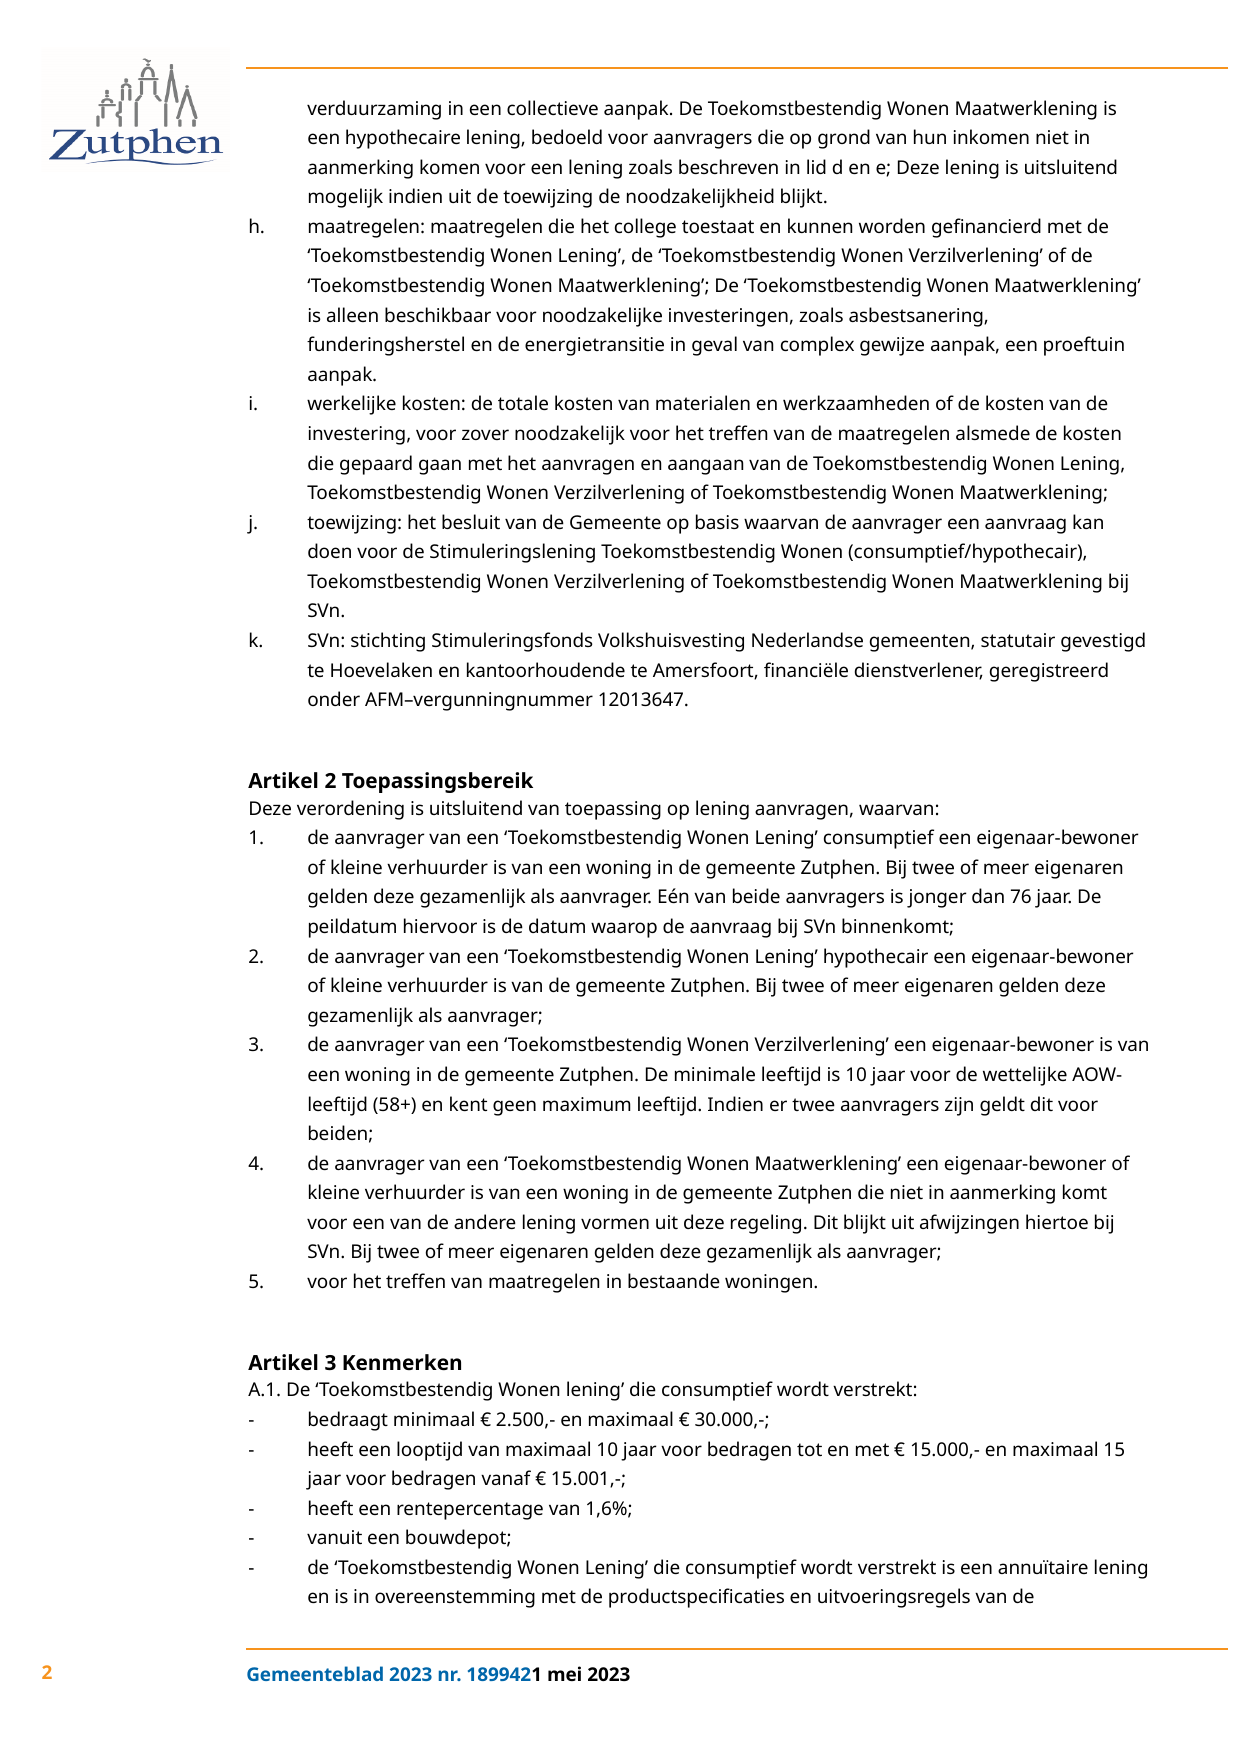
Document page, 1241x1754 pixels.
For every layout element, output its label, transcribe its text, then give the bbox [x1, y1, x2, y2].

list maatregelen: maatregelen die het college toestaat en kunnen worden gefinancierd met de ‘Toekomstbestendig Wonen Lening’, de ‘Toekomstbestendig Wonen Verzilverlening’ of de ‘Toekomstbestendig Wonen Maatwerklening’; De ‘Toekomstbestendig Wonen Maatwerklening’ is alleen beschikbaar voor noodzakelijke investeringen, zoals asbestsanering, funderingsherstel en de energietransitie in geval van complex gewijze aanpak, een proeftuin aanpak. [248, 213, 1152, 387]
list verduurzaming in een collectieve aanpak. De Toekomstbestendig Wonen Maatwerklening is een hypothecaire lening, bedoeld voor aanvragers die op grond van hun inkomen niet in aanmerking komen voor een lening zoals beschreven in lid d en e; Deze lening is uitsluitend mogelijk indien uit de toewijzing de noodzakelijkheid blijkt. [248, 95, 1152, 209]
text Artikel 2 Toepassingsbereik [248, 766, 1152, 795]
list SVn: stichting Stimuleringsfonds Volkshuisvesting Nederlandse gemeenten, statutair gevestigd te Hoevelaken en kantoorhoudende te Amersfoort, financiële dienstverlener, geregistreerd onder AFM–vergunningnummer 12013647. [248, 627, 1152, 712]
list toewijzing: het besluit van de Gemeente op basis waarvan de aanvrager een aanvraag kan doen voor de Stimuleringslening Toekomstbestendig Wonen (consumptief/hypothecair), Toekomstbestendig Wonen Verzilverlening of Toekomstbestendig Wonen Maatwerklening bij SVn. [248, 509, 1152, 623]
list de aanvrager van een ‘Toekomstbestendig Wonen Lening’ consumptief een eigenaar-bewoner of kleine verhuurder is van een woning in de gemeente Zutphen. Bij twee of meer eigenaren gelden deze gezamenlijk als aanvrager. Eén van beide aanvragers is jonger dan 76 jaar. De peildatum hiervoor is de datum waarop de aanvraag bij SVn binnenkomt; [248, 824, 1152, 939]
list vanuit een bouwdepot; [248, 1524, 1152, 1550]
list de aanvrager van een ‘Toekomstbestendig Wonen Verzilverlening’ een eigenaar-bewoner is van een woning in de gemeente Zutphen. De minimale leeftijd is 10 jaar voor de wettelijke AOW-leeftijd (58+) en kent geen maximum leeftijd. Indien er twee aanvragers zijn geldt dit voor beiden; [248, 1032, 1152, 1146]
list werkelijke kosten: de totale kosten van materialen en werkzaamheden of de kosten van de investering, voor zover noodzakelijk voor het treffen van de maatregelen alsmede de kosten die gepaard gaan met het aanvragen en aangaan van de Toekomstbestendig Wonen Lening, Toekomstbestendig Wonen Verzilverlening of Toekomstbestendig Wonen Maatwerklening; [248, 391, 1152, 505]
list bedraagt minimaal € 2.500,- en maximaal € 30.000,-; [248, 1406, 1152, 1432]
list heeft een rentepercentage van 1,6%; [248, 1495, 1152, 1521]
list de ‘Toekomstbestendig Wonen Lening’ die consumptief wordt verstrekt is een annuïtaire lening en is in overeenstemming met de productspecificaties en uitvoeringsregels van de [248, 1554, 1152, 1609]
list de aanvrager van een ‘Toekomstbestendig Wonen Lening’ hypothecair een eigenaar-bewoner of kleine verhuurder is van de gemeente Zutphen. Bij twee of meer eigenaren gelden deze gezamenlijk als aanvrager; [248, 943, 1152, 1028]
text Artikel 3 Kenmerken [248, 1348, 1152, 1377]
text A.1. De ‘Toekomstbestendig Wonen lening’ die consumptief wordt verstrekt: [248, 1377, 1152, 1402]
picture [41, 47, 231, 172]
list de aanvrager van een ‘Toekomstbestendig Wonen Maatwerklening’ een eigenaar-bewoner of kleine verhuurder is van een woning in de gemeente Zutphen die niet in aanmerking komt voor een van de andere lening vormen uit deze regeling. Dit blijkt uit afwijzingen hiertoe bij SVn. Bij twee of meer eigenaren gelden deze gezamenlijk als aanvrager; [248, 1150, 1152, 1264]
list heeft een looptijd van maximaal 10 jaar voor bedragen tot en met € 15.000,- en maximaal 15 jaar voor bedragen vanaf € 15.001,-; [248, 1436, 1152, 1491]
list voor het treffen van maatregelen in bestaande woningen. [248, 1268, 1152, 1294]
text Deze verordening is uitsluitend van toepassing op lening aanvragen, waarvan: [248, 795, 1152, 821]
